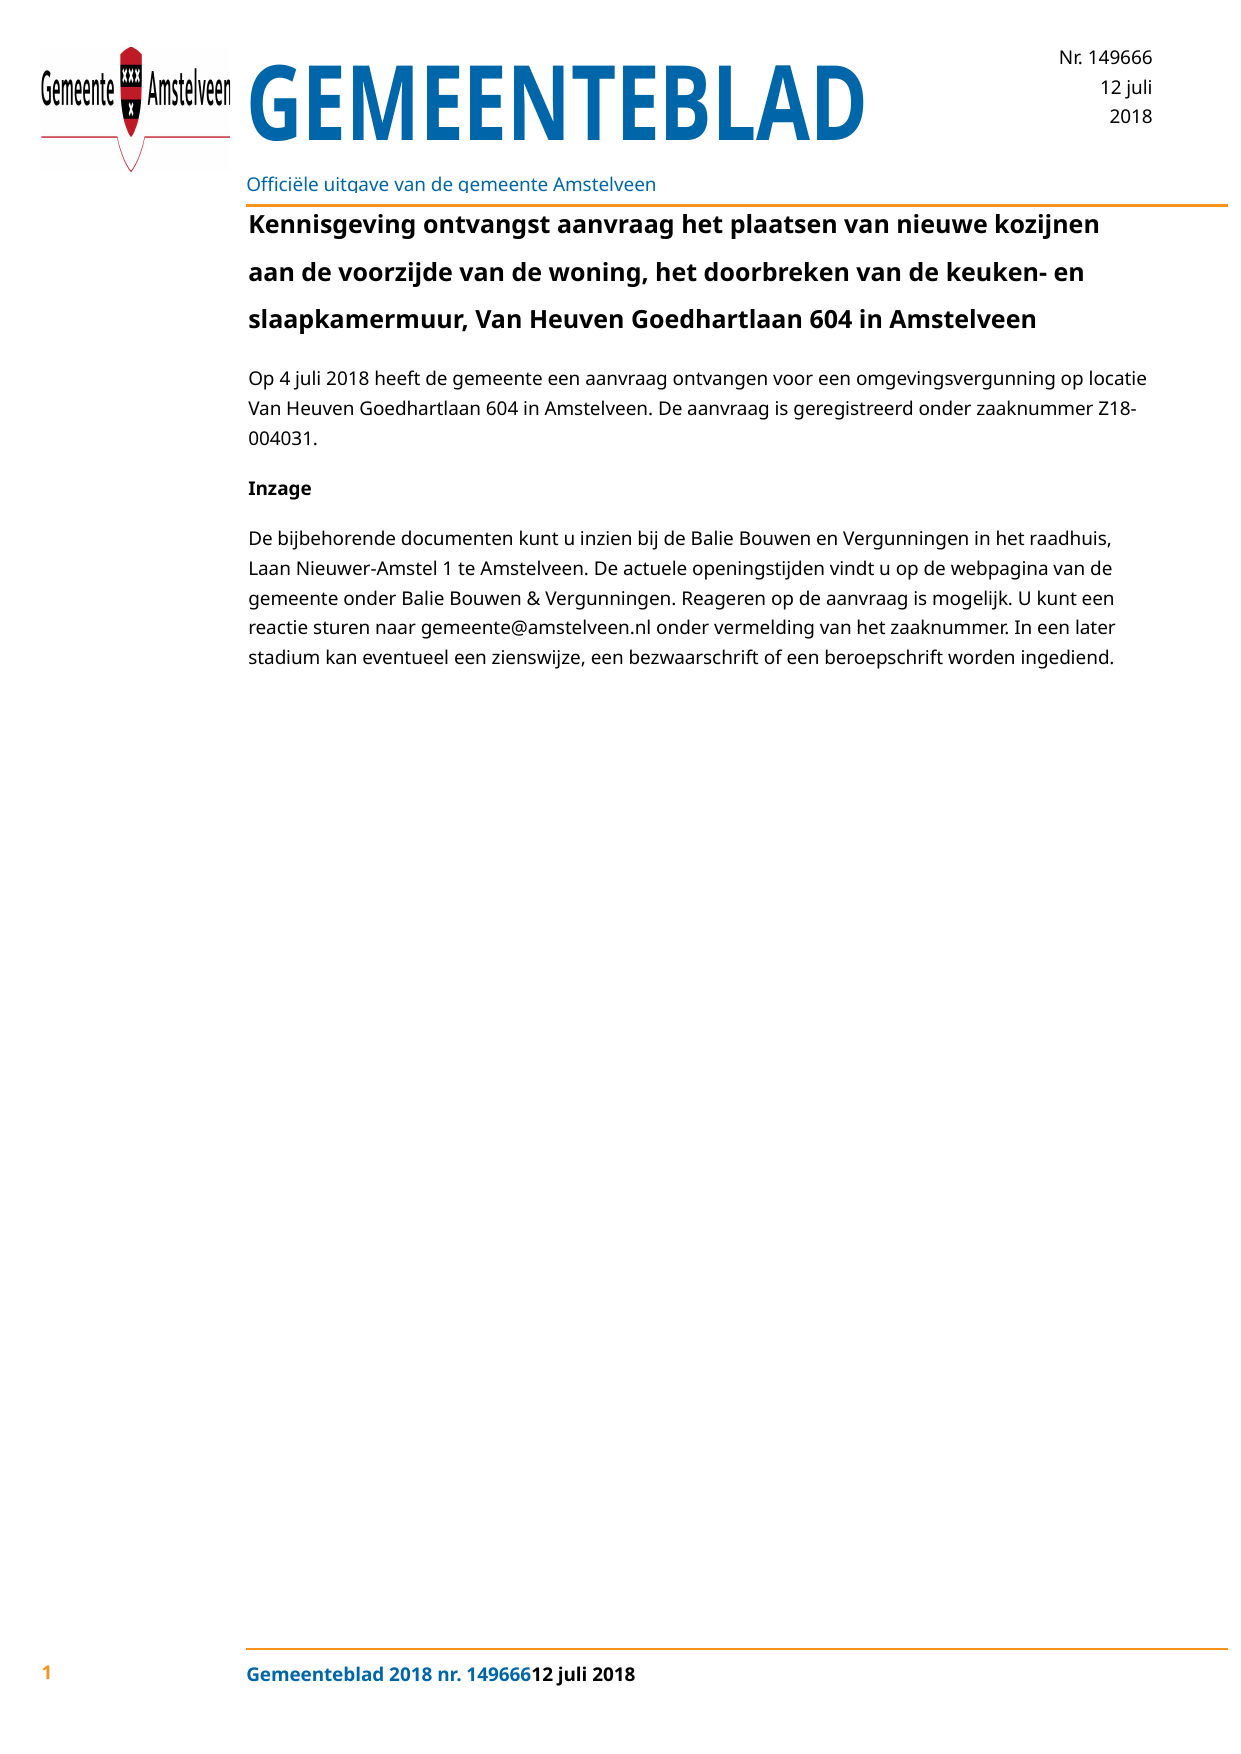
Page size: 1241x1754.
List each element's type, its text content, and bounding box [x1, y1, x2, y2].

picture [41, 47, 231, 172]
text De bijbehorende documenten kunt u inzien bij de Balie Bouwen en Vergunningen in het raadhuis, Laan Nieuwer-Amstel 1 te Amstelveen. De actuele openingstijden vindt u op de webpagina van de gemeente onder Balie Bouwen & Vergunningen. Reageren op de aanvraag is mogelijk. U kunt een reactie sturen naar gemeente@amstelveen.nl onder vermelding van het zaaknummer. In een later stadium kan eventueel een zienswijze, een bezwaarschrift of een beroepschrift worden ingediend. [248, 526, 1152, 669]
text Inzage [248, 475, 1152, 501]
text Op 4 juli 2018 heeft de gemeente een aanvraag ontvangen voor een omgevingsvergunning op locatie Van Heuven Goedhartlaan 604 in Amstelveen. De aanvraag is geregistreerd onder zaaknummer Z18-004031. [248, 366, 1152, 450]
text Kennisgeving ontvangst aanvraag het plaatsen van nieuwe kozijnen aan de voorzijde van de woning, het doorbreken van de keuken- en slaapkamermuur, Van Heuven Goedhartlaan 604 in Amstelveen [248, 207, 1152, 336]
